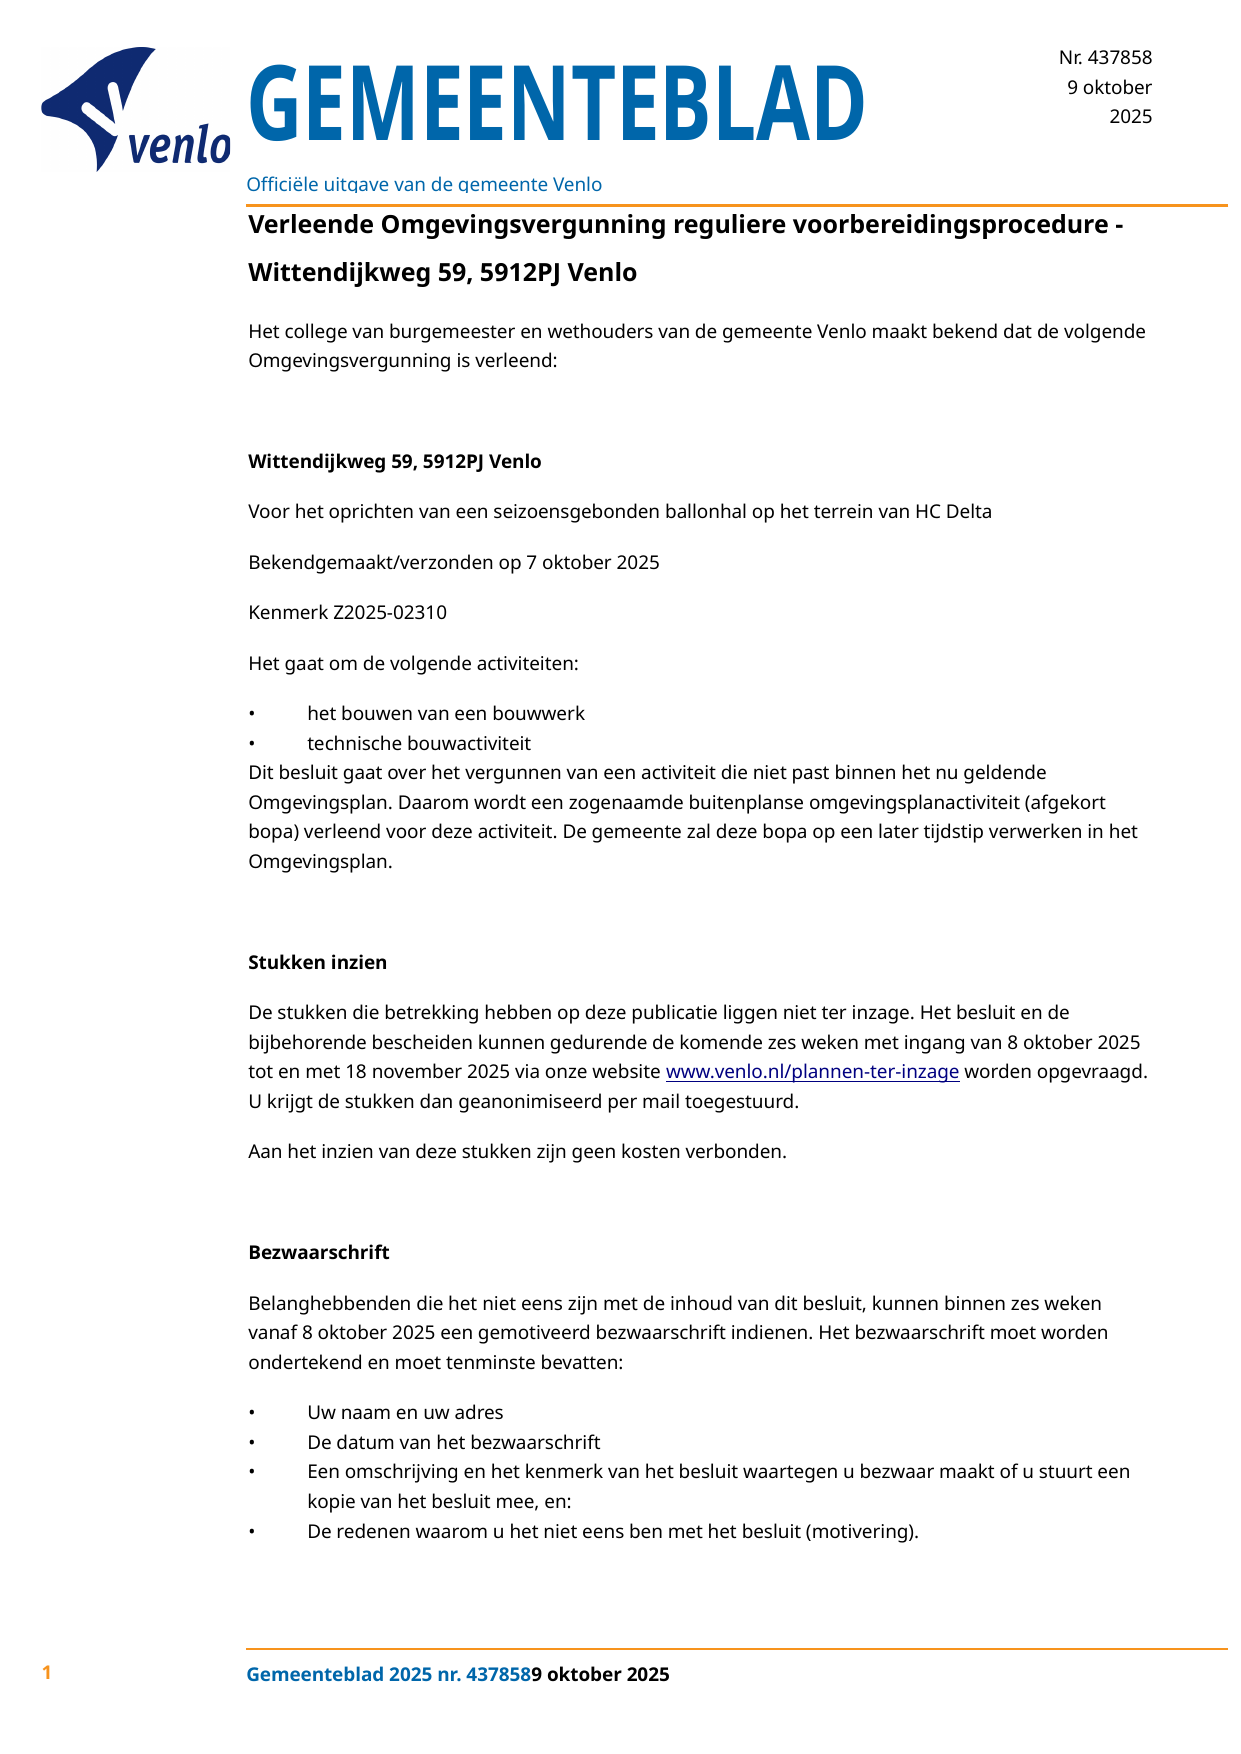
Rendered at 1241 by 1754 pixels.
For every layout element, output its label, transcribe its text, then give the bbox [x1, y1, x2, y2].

text De stukken die betrekking hebben op deze publicatie liggen niet ter inzage. Het besluit en de bijbehorende bescheiden kunnen gedurende de komende zes weken met ingang van 8 oktober 2025 tot en met 18 november 2025 via onze website www.venlo.nl/plannen-ter-inzage worden opgevraagd. U krijgt de stukken dan geanonimiseerd per mail toegestuurd. [248, 999, 1152, 1114]
list De redenen waarom u het niet eens ben met het besluit (motivering). [248, 1518, 1152, 1544]
text Dit besluit gaat over het vergunnen van een activiteit die niet past binnen het nu geldende Omgevingsplan. Daarom wordt een zogenaamde buitenplanse omgevingsplanactiviteit (afgekort bopa) verleend voor deze activiteit. De gemeente zal deze bopa op een later tijdstip verwerken in het Omgevingsplan. [248, 759, 1152, 874]
text Belanghebbenden die het niet eens zijn met de inhoud van dit besluit, kunnen binnen zes weken vanaf 8 oktober 2025 een gemotiveerd bezwaarschrift indienen. Het bezwaarschrift moet worden ondertekend en moet tenminste bevatten: [248, 1290, 1152, 1375]
text Het gaat om de volgende activiteiten: [248, 650, 1152, 676]
text Bezwaarschrift [248, 1239, 1152, 1265]
list De datum van het bezwaarschrift [248, 1429, 1152, 1455]
list Uw naam en uw adres [248, 1399, 1152, 1425]
list technische bouwactiviteit [248, 730, 1152, 756]
text Wittendijkweg 59, 5912PJ Venlo [248, 448, 1152, 474]
list Een omschrijving en het kenmerk van het besluit waartegen u bezwaar maakt of u stuurt een kopie van het besluit mee, en: [248, 1459, 1152, 1514]
text Het college van burgemeester en wethouders van de gemeente Venlo maakt bekend dat de volgende Omgevingsvergunning is verleend: [248, 318, 1152, 373]
picture [41, 47, 231, 172]
text Aan het inzien van deze stukken zijn geen kosten verbonden. [248, 1139, 1152, 1164]
text Stukken inzien [248, 949, 1152, 975]
text Bekendgemaakt/verzonden op 7 oktober 2025 [248, 549, 1152, 575]
text Voor het oprichten van een seizoensgebonden ballonhal op het terrein van HC Delta [248, 499, 1152, 524]
list het bouwen van een bouwwerk [248, 700, 1152, 726]
text Verleende Omgevingsvergunning reguliere voorbereidingsprocedure - Wittendijkweg 59, 5912PJ Venlo [248, 207, 1152, 288]
text Kenmerk Z2025-02310 [248, 599, 1152, 625]
